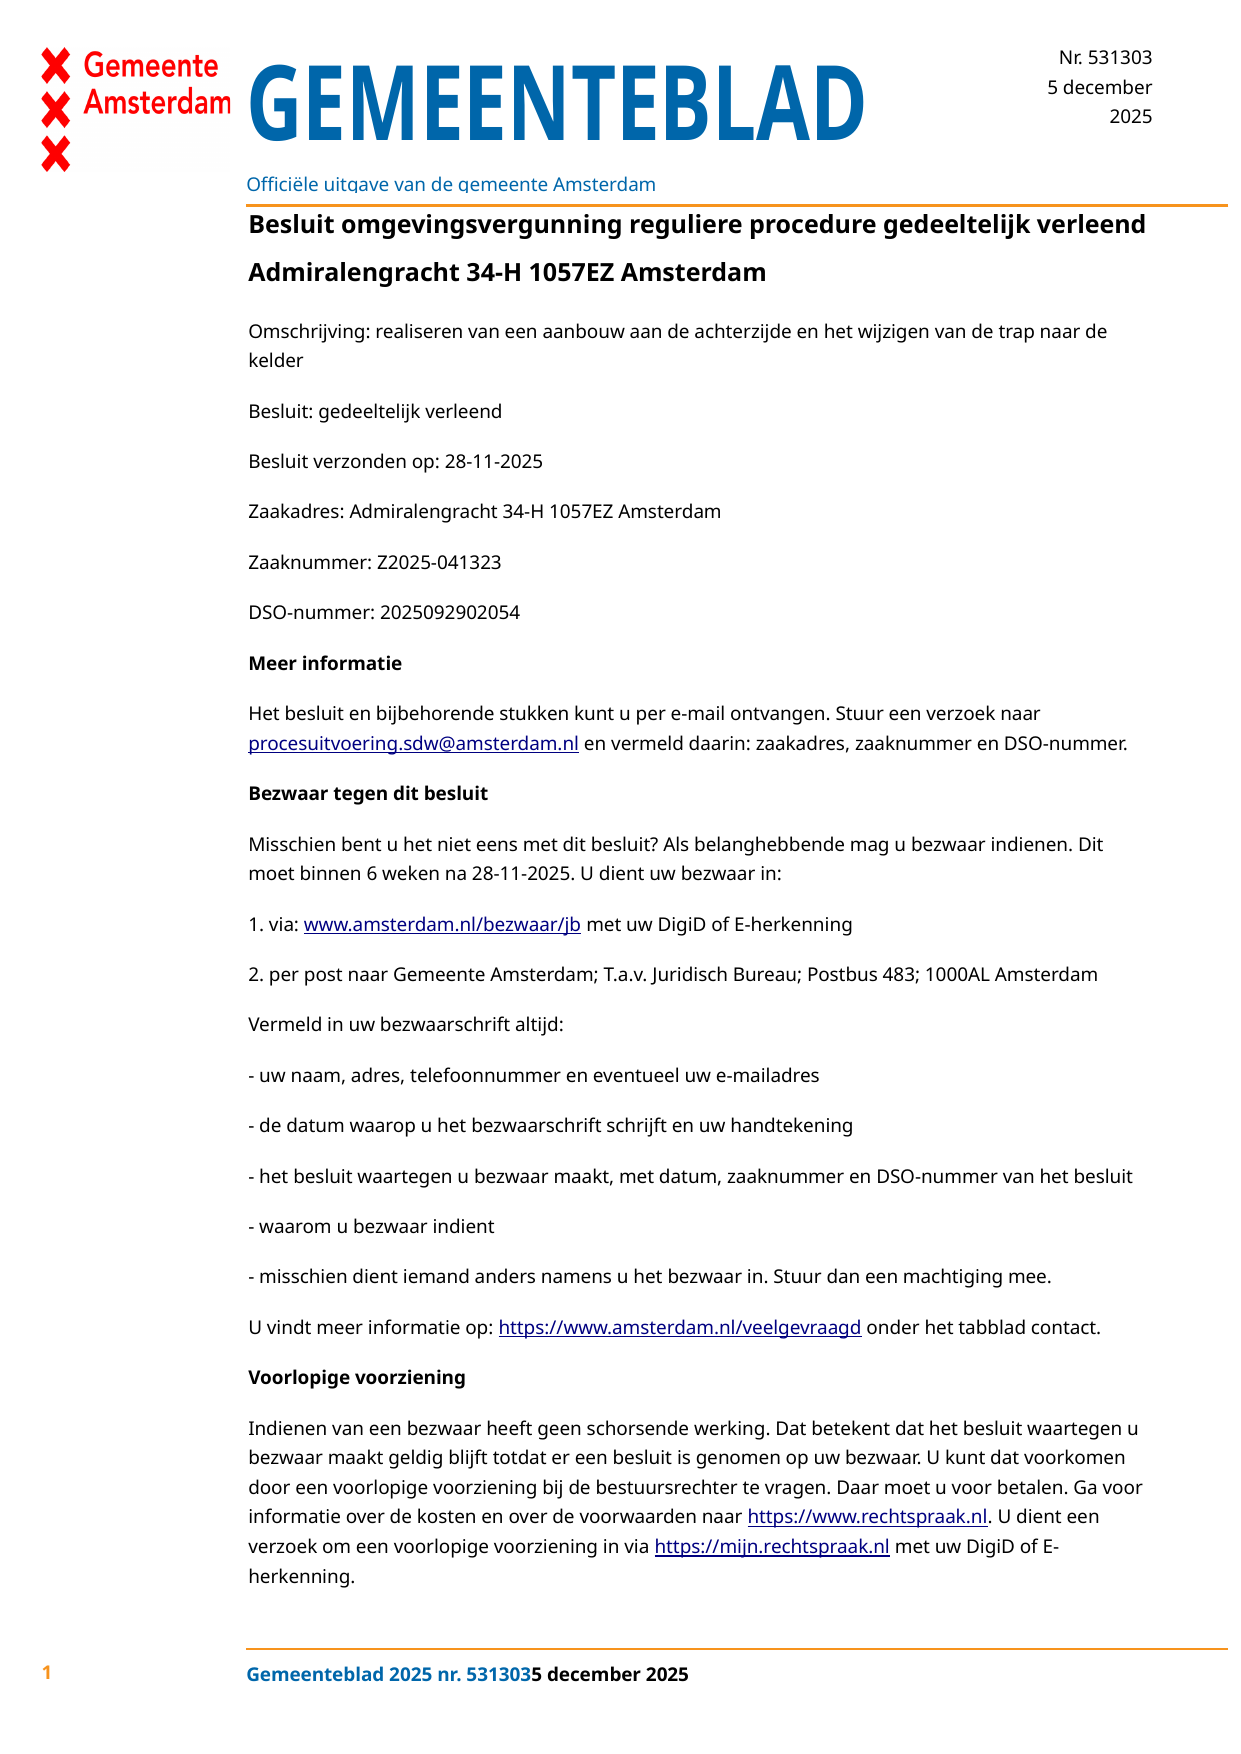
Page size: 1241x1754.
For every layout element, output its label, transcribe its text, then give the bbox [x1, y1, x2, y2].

text - de datum waarop u het bezwaarschrift schrijft en uw handtekening [248, 1112, 1152, 1138]
text - misschien dient iemand anders namens u het bezwaar in. Stuur dan een machtiging mee. [248, 1264, 1152, 1289]
text Besluit verzonden op: 28-11-2025 [248, 448, 1152, 474]
text Indienen van een bezwaar heeft geen schorsende werking. Dat betekent dat het besluit waartegen u bezwaar maakt geldig blijft totdat er een besluit is genomen op uw bezwaar. U kunt dat voorkomen door een voorlopige voorziening bij de bestuursrechter te vragen. Daar moet u voor betalen. Ga voor informatie over de kosten en over de voorwaarden naar https://www.rechtspraak.nl. U dient een verzoek om een voorlopige voorziening in via https://mijn.rechtspraak.nl met uw DigiD of E-herkenning. [248, 1415, 1152, 1589]
text 2. per post naar Gemeente Amsterdam; T.a.v. Juridisch Bureau; Postbus 483; 1000AL Amsterdam [248, 961, 1152, 987]
text Besluit omgevingsvergunning reguliere procedure gedeeltelijk verleend Admiralengracht 34-H 1057EZ Amsterdam [248, 207, 1152, 288]
text Bezwaar tegen dit besluit [248, 780, 1152, 806]
picture [41, 47, 231, 172]
text Het besluit en bijbehorende stukken kunt u per e-mail ontvangen. Stuur een verzoek naar procesuitvoering.sdw@amsterdam.nl en vermeld daarin: zaakadres, zaaknummer en DSO-nummer. [248, 700, 1152, 756]
text Zaaknummer: Z2025-041323 [248, 549, 1152, 575]
text DSO-nummer: 2025092902054 [248, 599, 1152, 625]
text Vermeld in uw bezwaarschrift altijd: [248, 1012, 1152, 1037]
text Omschrijving: realiseren van een aanbouw aan de achterzijde en het wijzigen van de trap naar de kelder [248, 318, 1152, 373]
text 1. via: www.amsterdam.nl/bezwaar/jb met uw DigiD of E-herkenning [248, 911, 1152, 937]
text Zaakadres: Admiralengracht 34-H 1057EZ Amsterdam [248, 499, 1152, 524]
text Voorlopige voorziening [248, 1364, 1152, 1390]
text - het besluit waartegen u bezwaar maakt, met datum, zaaknummer en DSO-nummer van het besluit [248, 1163, 1152, 1189]
text U vindt meer informatie op: https://www.amsterdam.nl/veelgevraagd onder het tabblad contact. [248, 1314, 1152, 1340]
text Besluit: gedeeltelijk verleend [248, 398, 1152, 424]
text Misschien bent u het niet eens met dit besluit? Als belanghebbende mag u bezwaar indienen. Dit moet binnen 6 weken na 28-11-2025. U dient uw bezwaar in: [248, 831, 1152, 886]
text - uw naam, adres, telefoonnummer en eventueel uw e-mailadres [248, 1062, 1152, 1088]
text - waarom u bezwaar indient [248, 1213, 1152, 1239]
text Meer informatie [248, 650, 1152, 676]
